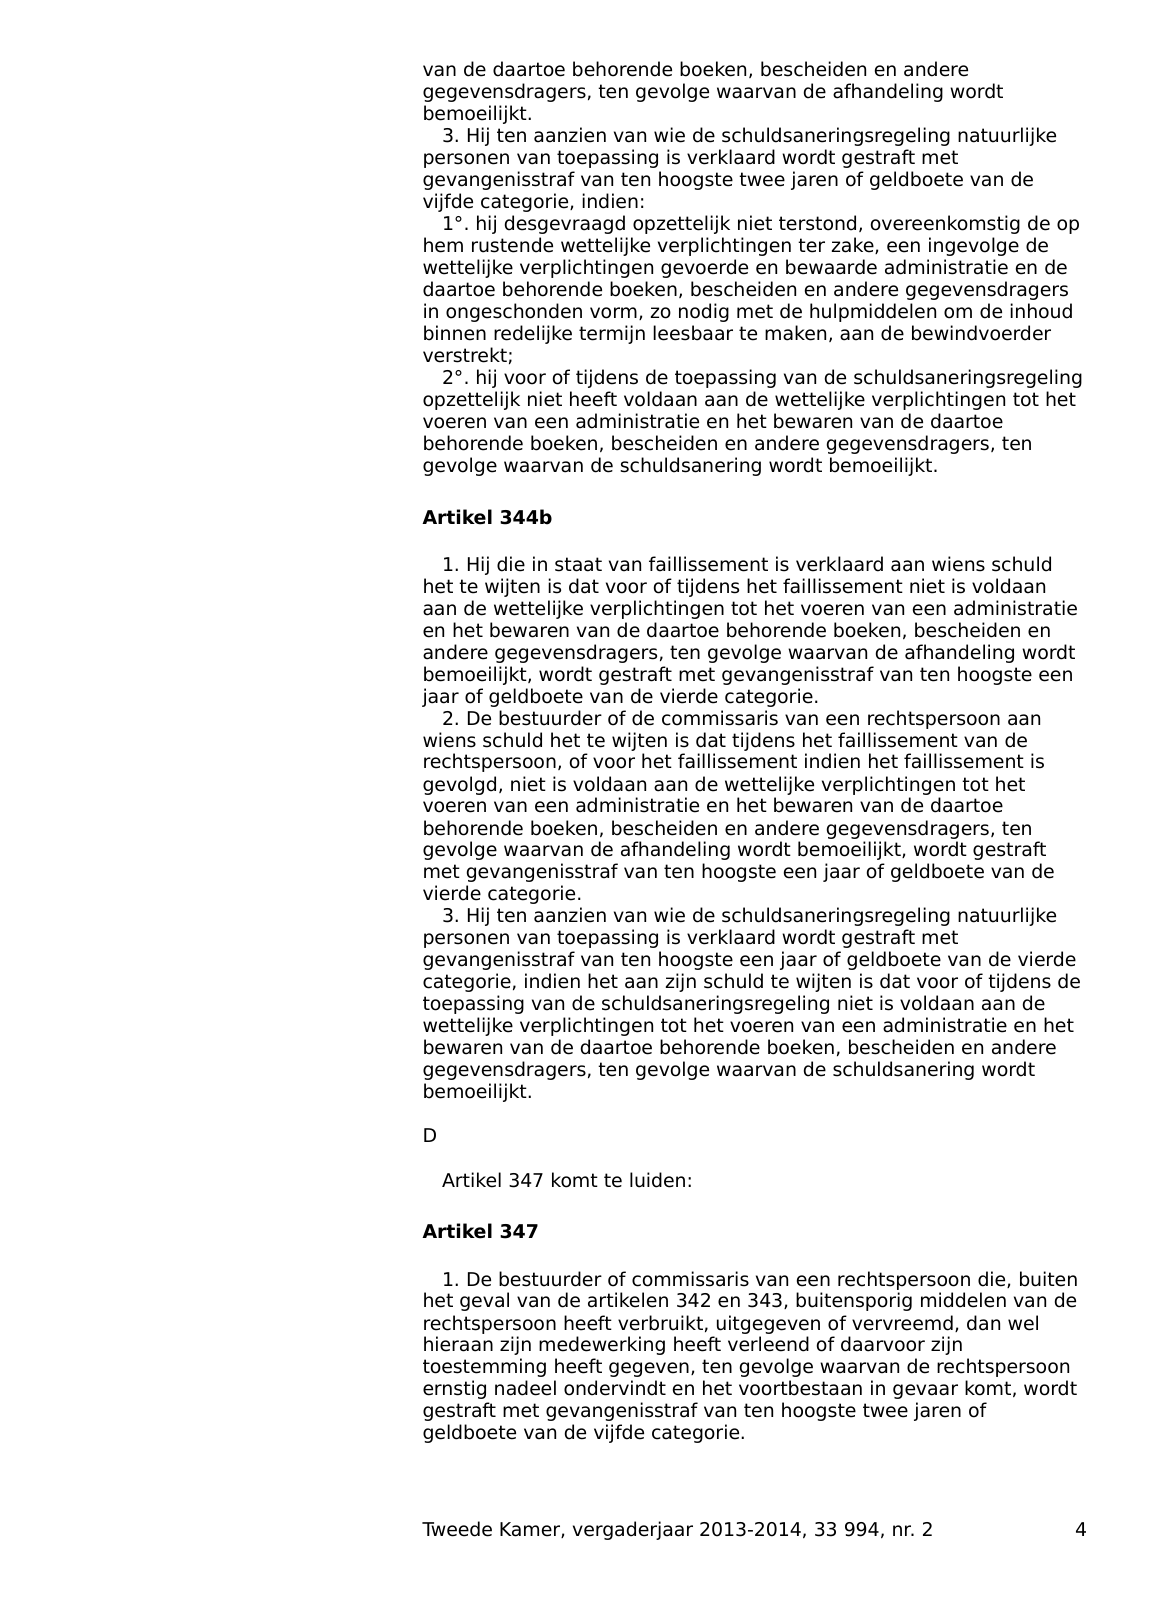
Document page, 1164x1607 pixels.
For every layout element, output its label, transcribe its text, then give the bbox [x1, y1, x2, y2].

text Artikel 347 komt te luiden: [422, 1169, 1087, 1191]
text 2. De bestuurder of de commissaris van een rechtspersoon aan wiens schuld het te wijten is dat tijdens het faillissement van de rechtspersoon, of voor het faillissement indien het faillissement is gevolgd, niet is voldaan aan de wettelijke verplichtingen tot het voeren van een administratie en het bewaren van de daartoe behorende boeken, bescheiden en andere gegevensdragers, ten gevolge waarvan de afhandeling wordt bemoeilijkt, wordt gestraft met gevangenisstraf van ten hoogste een jaar of geldboete van de vierde categorie. [422, 707, 1087, 905]
text 3. Hij ten aanzien van wie de schuldsaneringsregeling natuurlijke personen van toepassing is verklaard wordt gestraft met gevangenisstraf van ten hoogste twee jaren of geldboete van de vijfde categorie, indien: [422, 125, 1087, 213]
text 2°. hij voor of tijdens de toepassing van de schuldsaneringsregeling opzettelijk niet heeft voldaan aan de wettelijke verplichtingen tot het voeren van een administratie en het bewaren van de daartoe behorende boeken, bescheiden en andere gegevensdragers, ten gevolge waarvan de schuldsanering wordt bemoeilijkt. [422, 367, 1087, 477]
subtitle Artikel 347 [422, 1221, 1087, 1243]
text D [422, 1125, 1087, 1147]
text van de daartoe behorende boeken, bescheiden en andere gegevensdragers, ten gevolge waarvan de afhandeling wordt bemoeilijkt. [422, 59, 1087, 125]
text 1. Hij die in staat van faillissement is verklaard aan wiens schuld het te wijten is dat voor of tijdens het faillissement niet is voldaan aan de wettelijke verplichtingen tot het voeren van een administratie en het bewaren van de daartoe behorende boeken, bescheiden en andere gegevensdragers, ten gevolge waarvan de afhandeling wordt bemoeilijkt, wordt gestraft met gevangenisstraf van ten hoogste een jaar of geldboete van de vierde categorie. [422, 554, 1087, 707]
text 3. Hij ten aanzien van wie de schuldsaneringsregeling natuurlijke personen van toepassing is verklaard wordt gestraft met gevangenisstraf van ten hoogste een jaar of geldboete van de vierde categorie, indien het aan zijn schuld te wijten is dat voor of tijdens de toepassing van de schuldsaneringsregeling niet is voldaan aan de wettelijke verplichtingen tot het voeren van een administratie en het bewaren van de daartoe behorende boeken, bescheiden en andere gegevensdragers, ten gevolge waarvan de schuldsanering wordt bemoeilijkt. [422, 905, 1087, 1103]
text 1. De bestuurder of commissaris van een rechtspersoon die, buiten het geval van de artikelen 342 en 343, buitensporig middelen van de rechtspersoon heeft verbruikt, uitgegeven of vervreemd, dan wel hieraan zijn medewerking heeft verleend of daarvoor zijn toestemming heeft gegeven, ten gevolge waarvan de rechtspersoon ernstig nadeel ondervindt en het voortbestaan in gevaar komt, wordt gestraft met gevangenisstraf van ten hoogste twee jaren of geldboete van de vijfde categorie. [422, 1268, 1087, 1444]
subtitle Artikel 344b [422, 507, 1087, 529]
text 1°. hij desgevraagd opzettelijk niet terstond, overeenkomstig de op hem rustende wettelijke verplichtingen ter zake, een ingevolge de wettelijke verplichtingen gevoerde en bewaarde administratie en de daartoe behorende boeken, bescheiden en andere gegevensdragers in ongeschonden vorm, zo nodig met de hulpmiddelen om de inhoud binnen redelijke termijn leesbaar te maken, aan de bewindvoerder verstrekt; [422, 213, 1087, 367]
